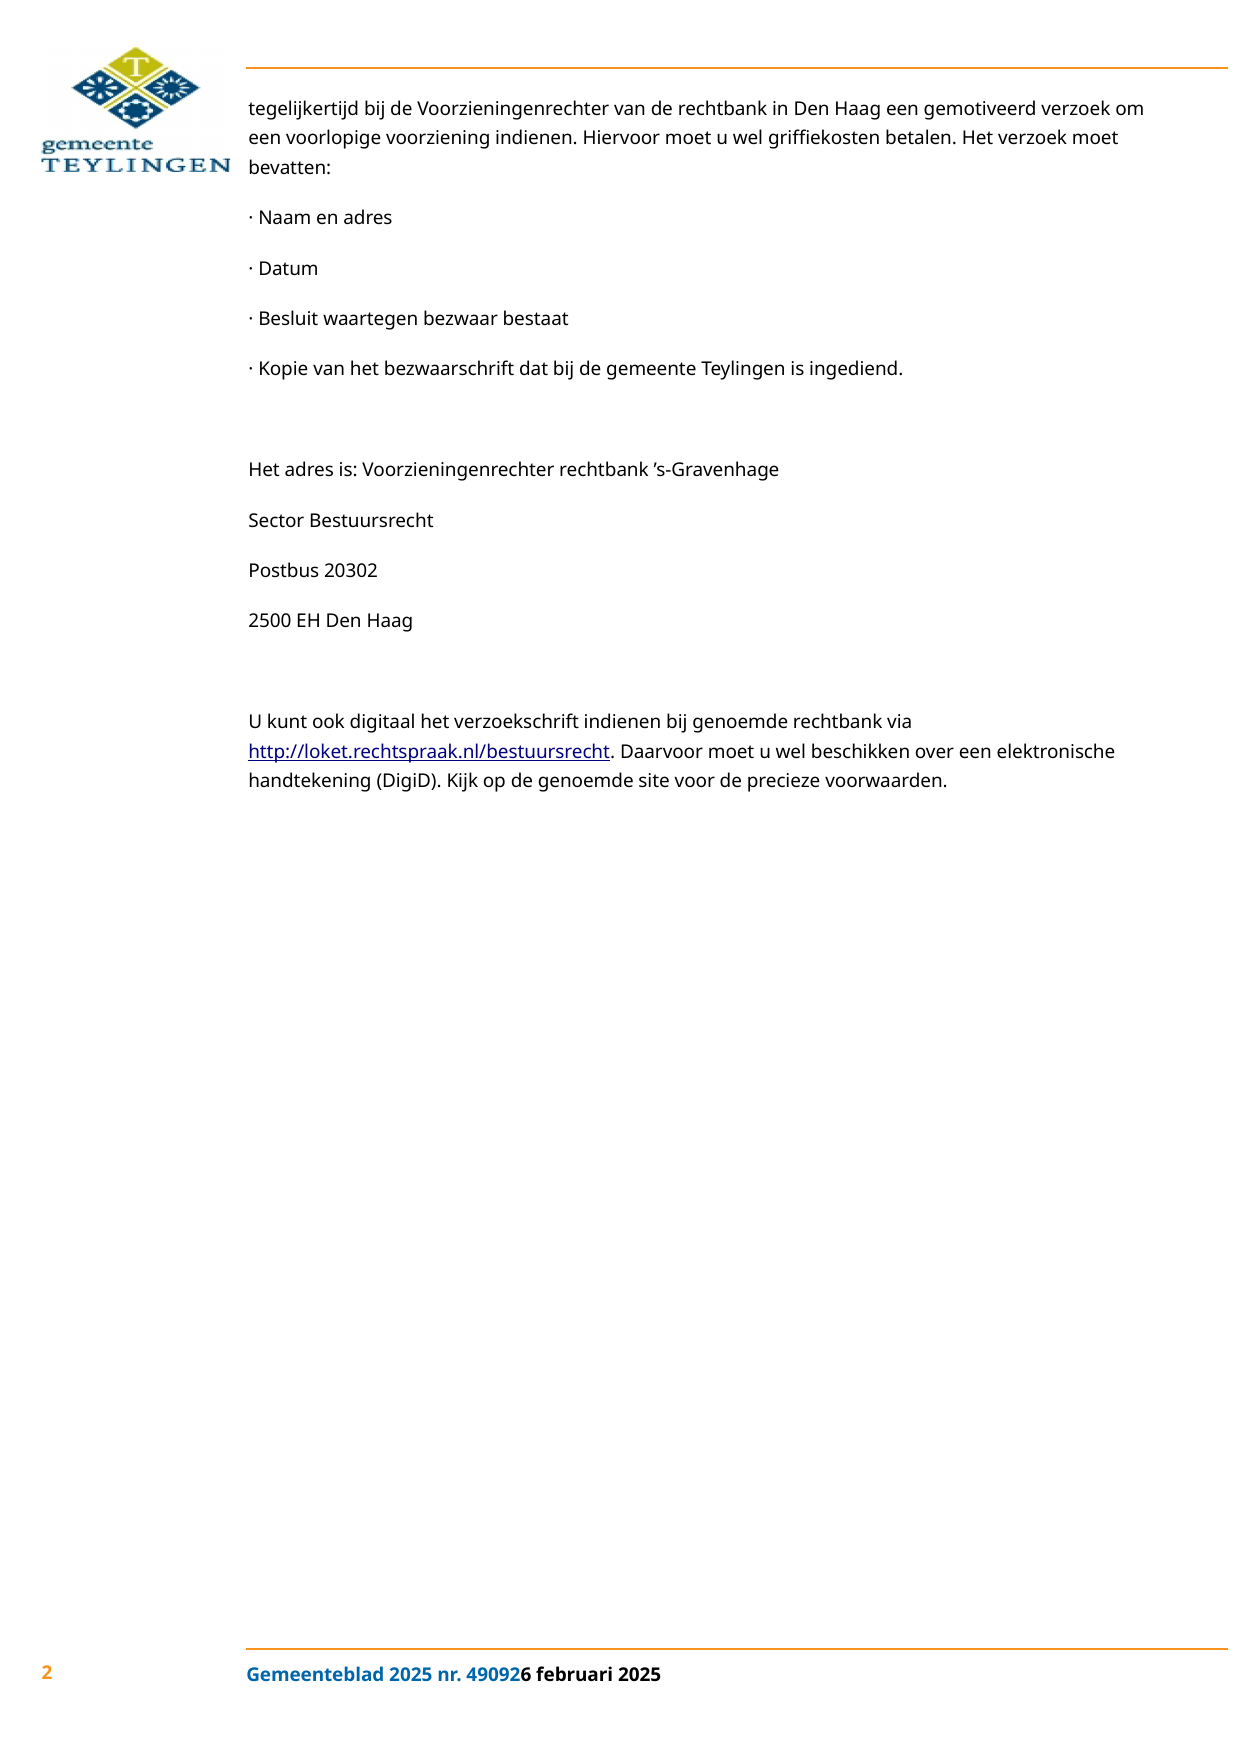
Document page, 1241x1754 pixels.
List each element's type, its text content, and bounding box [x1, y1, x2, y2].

text · Besluit waartegen bezwaar bestaat [248, 305, 1152, 331]
text tegelijkertijd bij de Voorzieningenrechter van de rechtbank in Den Haag een gemotiveerd verzoek om een voorlopige voorziening indienen. Hiervoor moet u wel griffiekosten betalen. Het verzoek moet bevatten: [248, 95, 1152, 180]
text Postbus 20302 [248, 557, 1152, 583]
text · Datum [248, 255, 1152, 281]
text U kunt ook digitaal het verzoekschrift indienen bij genoemde rechtbank via http://loket.rechtspraak.nl/bestuursrecht. Daarvoor moet u wel beschikken over een elektronische handtekening (DigiD). Kijk op de genoemde site voor de precieze voorwaarden. [248, 708, 1152, 793]
text · Naam en adres [248, 204, 1152, 230]
text Het adres is: Voorzieningenrechter rechtbank ’s-Gravenhage [248, 456, 1152, 482]
text Sector Bestuursrecht [248, 507, 1152, 533]
picture [41, 47, 231, 172]
text · Kopie van het bezwaarschrift dat bij de gemeente Teylingen is ingediend. [248, 356, 1152, 381]
text 2500 EH Den Haag [248, 608, 1152, 633]
